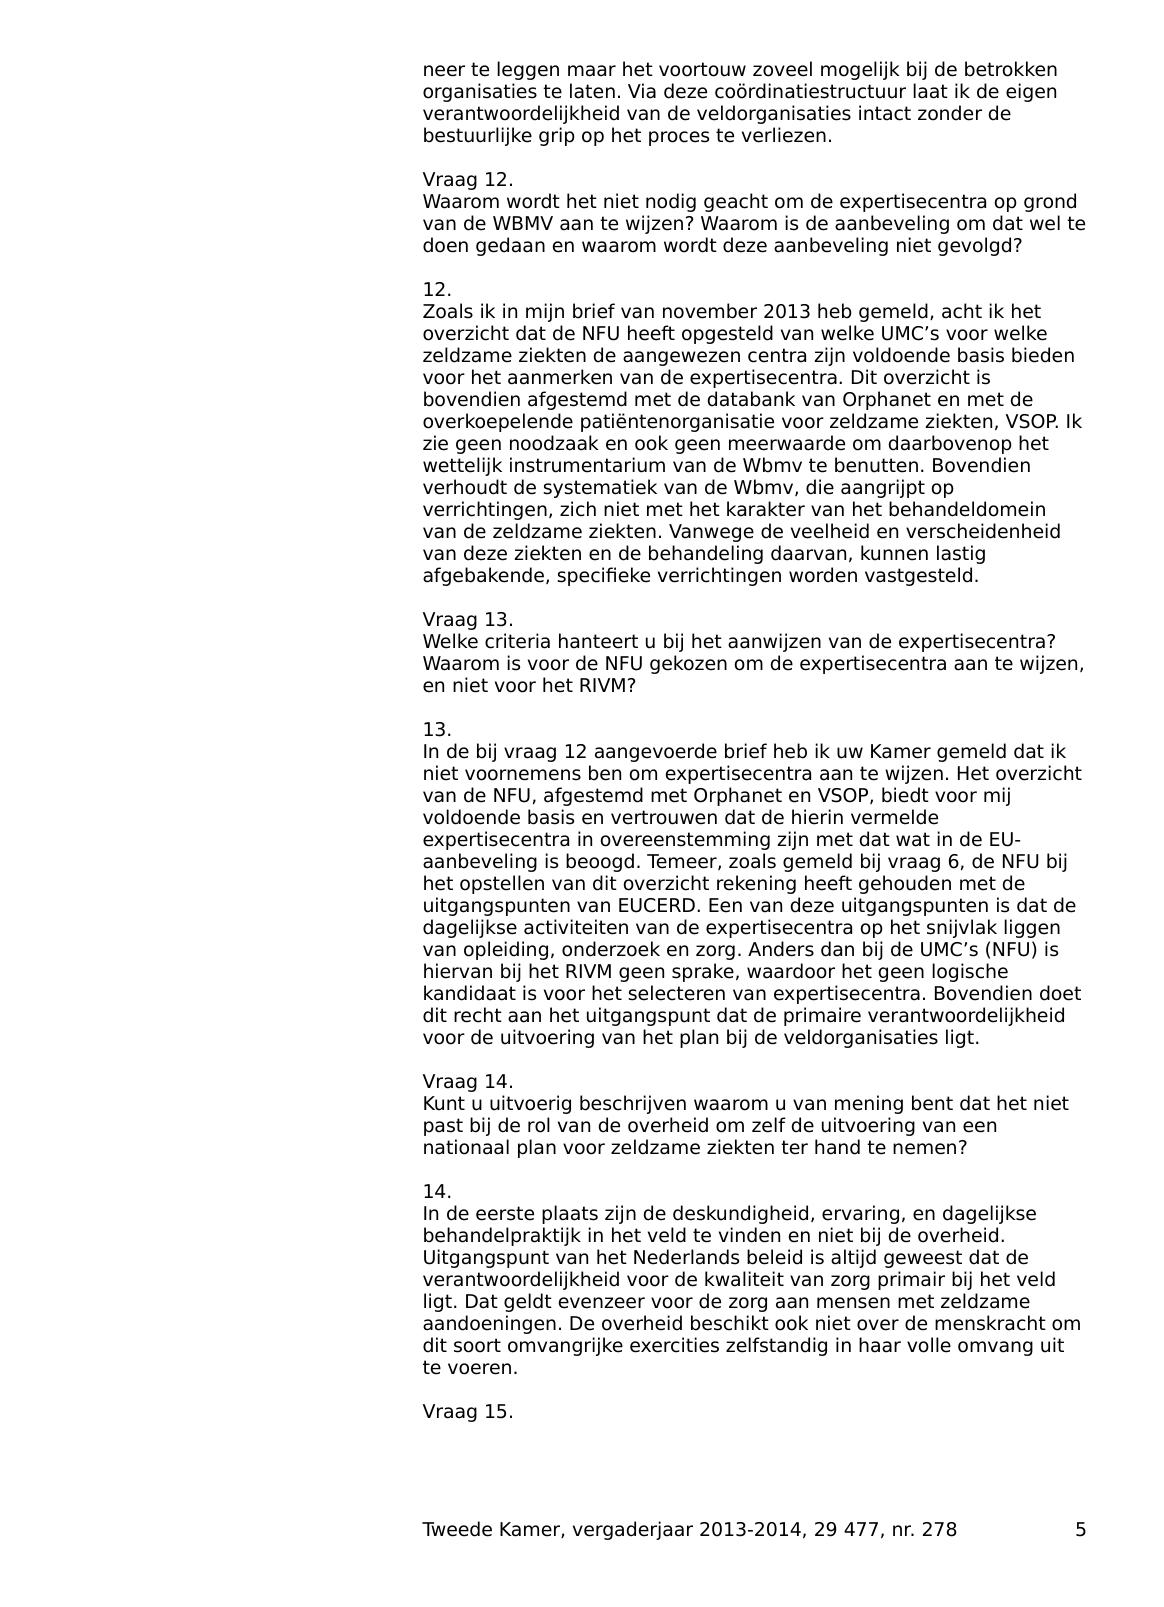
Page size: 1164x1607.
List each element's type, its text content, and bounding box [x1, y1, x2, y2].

text Kunt u uitvoerig beschrijven waarom u van mening bent dat het niet past bij de rol van de overheid om zelf de uitvoering van een nationaal plan voor zeldzame ziekten ter hand te nemen? [422, 1093, 1087, 1159]
text Vraag 15. [422, 1401, 1087, 1423]
text 13. [422, 719, 1087, 741]
text Waarom wordt het niet nodig geacht om de expertisecentra op grond van de WBMV aan te wijzen? Waarom is de aanbeveling om dat wel te doen gedaan en waarom wordt deze aanbeveling niet gevolgd? [422, 191, 1087, 257]
text 14. [422, 1181, 1087, 1203]
text Waarom is voor de NFU gekozen om de expertisecentra aan te wijzen, en niet voor het RIVM? [422, 653, 1087, 697]
text 12. [422, 279, 1087, 301]
text neer te leggen maar het voortouw zoveel mogelijk bij de betrokken organisaties te laten. Via deze coördinatiestructuur laat ik de eigen verantwoordelijkheid van de veldorganisaties intact zonder de bestuurlijke grip op het proces te verliezen. [422, 59, 1087, 147]
text Zoals ik in mijn brief van november 2013 heb gemeld, acht ik het overzicht dat de NFU heeft opgesteld van welke UMC’s voor welke zeldzame ziekten de aangewezen centra zijn voldoende basis bieden voor het aanmerken van de expertisecentra. Dit overzicht is bovendien afgestemd met de databank van Orphanet en met de overkoepelende patiëntenorganisatie voor zeldzame ziekten, VSOP. Ik zie geen noodzaak en ook geen meerwaarde om daarbovenop het wettelijk instrumentarium van de Wbmv te benutten. Bovendien verhoudt de systematiek van de Wbmv, die aangrijpt op verrichtingen, zich niet met het karakter van het behandeldomein van de zeldzame ziekten. Vanwege de veelheid en verscheidenheid van deze ziekten en de behandeling daarvan, kunnen lastig afgebakende, specifieke verrichtingen worden vastgesteld. [422, 301, 1087, 587]
text Vraag 13. [422, 609, 1087, 631]
text Welke criteria hanteert u bij het aanwijzen van de expertisecentra? [422, 631, 1087, 653]
text In de eerste plaats zijn de deskundigheid, ervaring, en dagelijkse behandelpraktijk in het veld te vinden en niet bij de overheid. Uitgangspunt van het Nederlands beleid is altijd geweest dat de verantwoordelijkheid voor de kwaliteit van zorg primair bij het veld ligt. Dat geldt evenzeer voor de zorg aan mensen met zeldzame aandoeningen. De overheid beschikt ook niet over de menskracht om dit soort omvangrijke exercities zelfstandig in haar volle omvang uit te voeren. [422, 1203, 1087, 1379]
text Vraag 14. [422, 1071, 1087, 1093]
text Vraag 12. [422, 169, 1087, 191]
text In de bij vraag 12 aangevoerde brief heb ik uw Kamer gemeld dat ik niet voornemens ben om expertisecentra aan te wijzen. Het overzicht van de NFU, afgestemd met Orphanet en VSOP, biedt voor mij voldoende basis en vertrouwen dat de hierin vermelde expertisecentra in overeenstemming zijn met dat wat in de EU-aanbeveling is beoogd. Temeer, zoals gemeld bij vraag 6, de NFU bij het opstellen van dit overzicht rekening heeft gehouden met de uitgangspunten van EUCERD. Een van deze uitgangspunten is dat de dagelijkse activiteiten van de expertisecentra op het snijvlak liggen van opleiding, onderzoek en zorg. Anders dan bij de UMC’s (NFU) is hiervan bij het RIVM geen sprake, waardoor het geen logische kandidaat is voor het selecteren van expertisecentra. Bovendien doet dit recht aan het uitgangspunt dat de primaire verantwoordelijkheid voor de uitvoering van het plan bij de veldorganisaties ligt. [422, 741, 1087, 1049]
